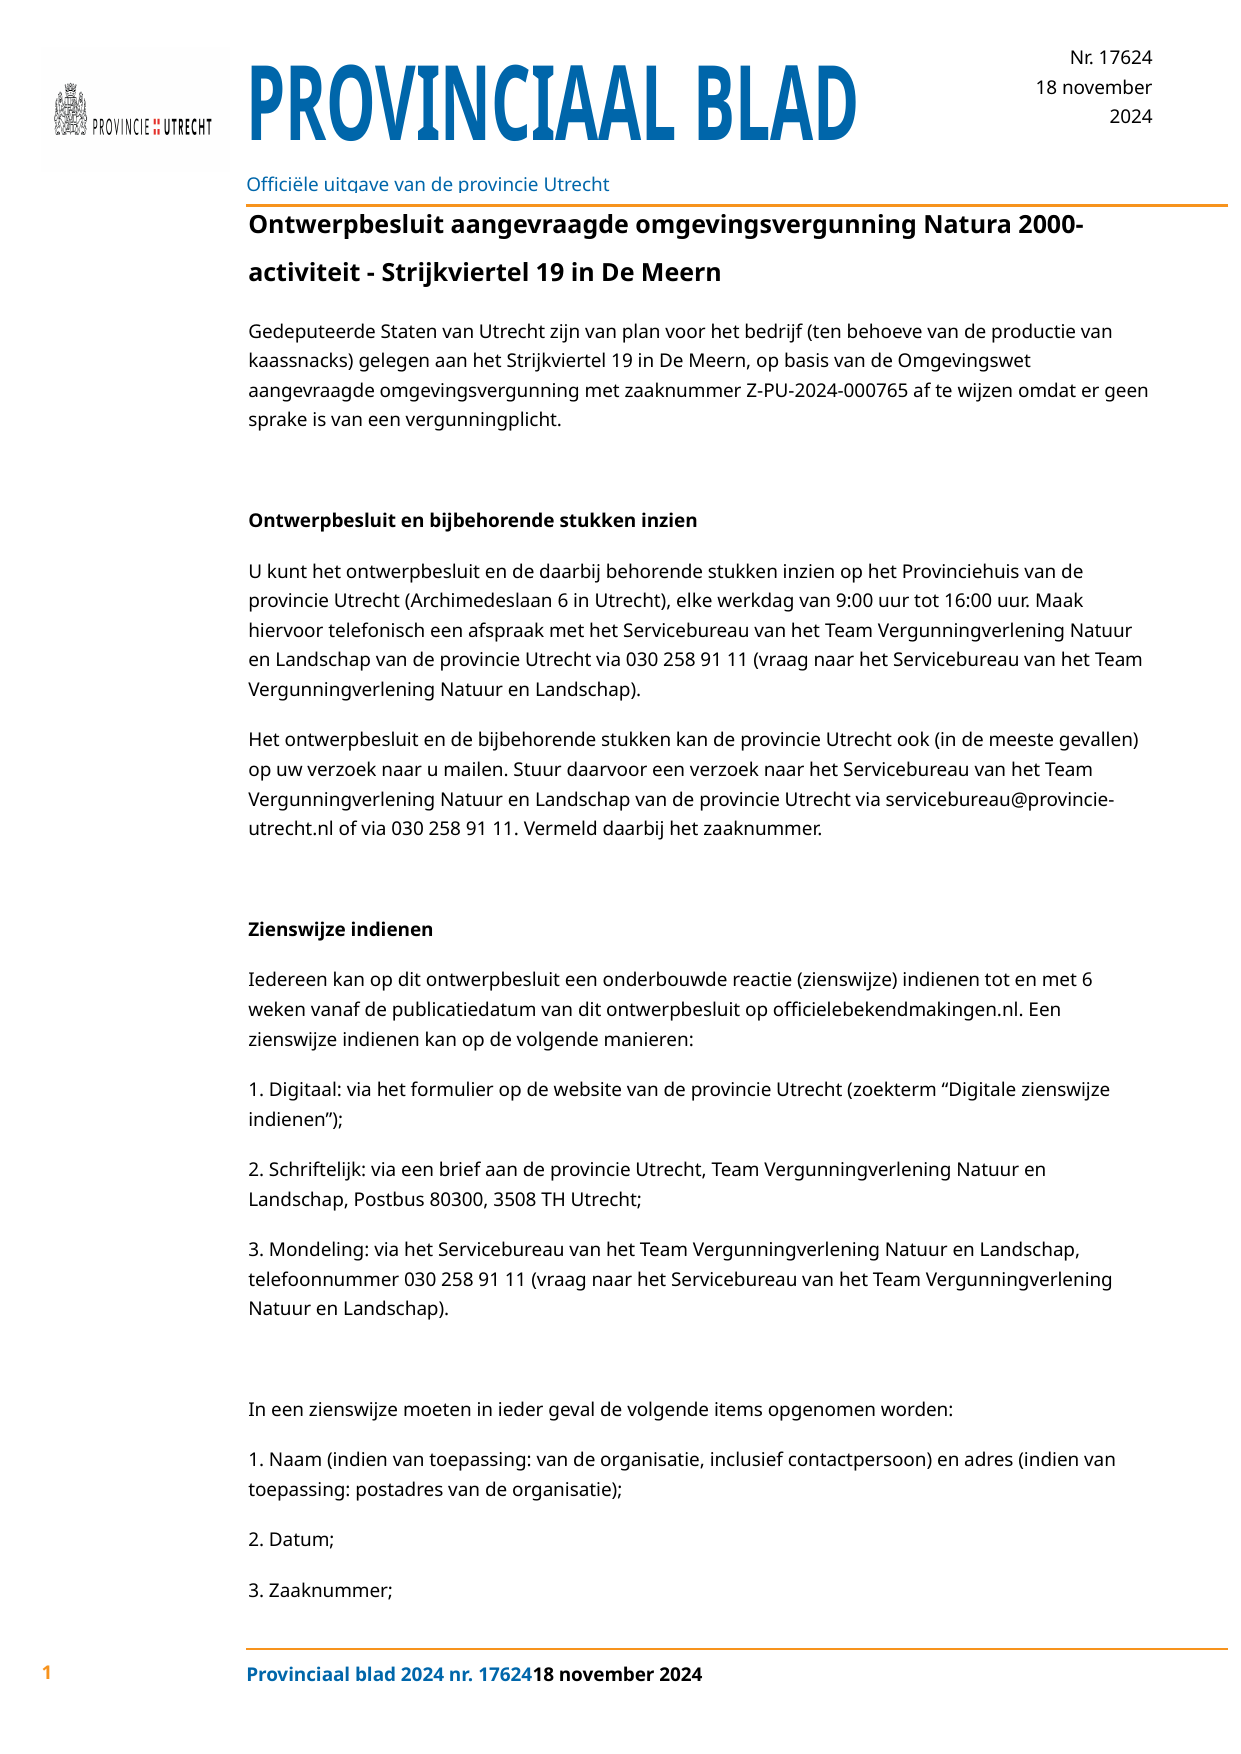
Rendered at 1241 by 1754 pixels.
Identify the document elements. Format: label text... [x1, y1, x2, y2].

text Ontwerpbesluit aangevraagde omgevingsvergunning Natura 2000-activiteit - Strijkviertel 19 in De Meern [248, 207, 1152, 288]
text Het ontwerpbesluit en de bijbehorende stukken kan de provincie Utrecht ook (in de meeste gevallen) op uw verzoek naar u mailen. Stuur daarvoor een verzoek naar het Servicebureau van het Team Vergunningverlening Natuur en Landschap van de provincie Utrecht via servicebureau@provincie-utrecht.nl of via 030 258 91 11. Vermeld daarbij het zaaknummer. [248, 727, 1152, 841]
text 1. Digitaal: via het formulier op de website van de provincie Utrecht (zoekterm “Digitale zienswijze indienen”); [248, 1076, 1152, 1132]
text In een zienswijze moeten in ieder geval de volgende items opgenomen worden: [248, 1396, 1152, 1422]
text 2. Schriftelijk: via een brief aan de provincie Utrecht, Team Vergunningverlening Natuur en Landschap, Postbus 80300, 3508 TH Utrecht; [248, 1156, 1152, 1212]
text 2. Datum; [248, 1527, 1152, 1552]
picture [41, 47, 231, 172]
text 3. Mondeling: via het Servicebureau van het Team Vergunningverlening Natuur en Landschap, telefoonnummer 030 258 91 11 (vraag naar het Servicebureau van het Team Vergunningverlening Natuur en Landschap). [248, 1236, 1152, 1321]
text 1. Naam (indien van toepassing: van de organisatie, inclusief contactpersoon) en adres (indien van toepassing: postadres van de organisatie); [248, 1447, 1152, 1502]
text Ontwerpbesluit en bijbehorende stukken inzien [248, 507, 1152, 533]
text Iedereen kan op dit ontwerpbesluit een onderbouwde reactie (zienswijze) indienen tot en met 6 weken vanaf de publicatiedatum van dit ontwerpbesluit op officielebekendmakingen.nl. Een zienswijze indienen kan op de volgende manieren: [248, 967, 1152, 1052]
text 3. Zaaknummer; [248, 1577, 1152, 1603]
text Gedeputeerde Staten van Utrecht zijn van plan voor het bedrijf (ten behoeve van de productie van kaassnacks) gelegen aan het Strijkviertel 19 in De Meern, op basis van de Omgevingswet aangevraagde omgevingsvergunning met zaaknummer Z-PU-2024-000765 af te wijzen omdat er geen sprake is van een vergunningplicht. [248, 318, 1152, 432]
text Zienswijze indienen [248, 916, 1152, 942]
text U kunt het ontwerpbesluit en de daarbij behorende stukken inzien op het Provinciehuis van de provincie Utrecht (Archimedeslaan 6 in Utrecht), elke werkdag van 9:00 uur tot 16:00 uur. Maak hiervoor telefonisch een afspraak met het Servicebureau van het Team Vergunningverlening Natuur en Landschap van de provincie Utrecht via 030 258 91 11 (vraag naar het Servicebureau van het Team Vergunningverlening Natuur en Landschap). [248, 558, 1152, 702]
